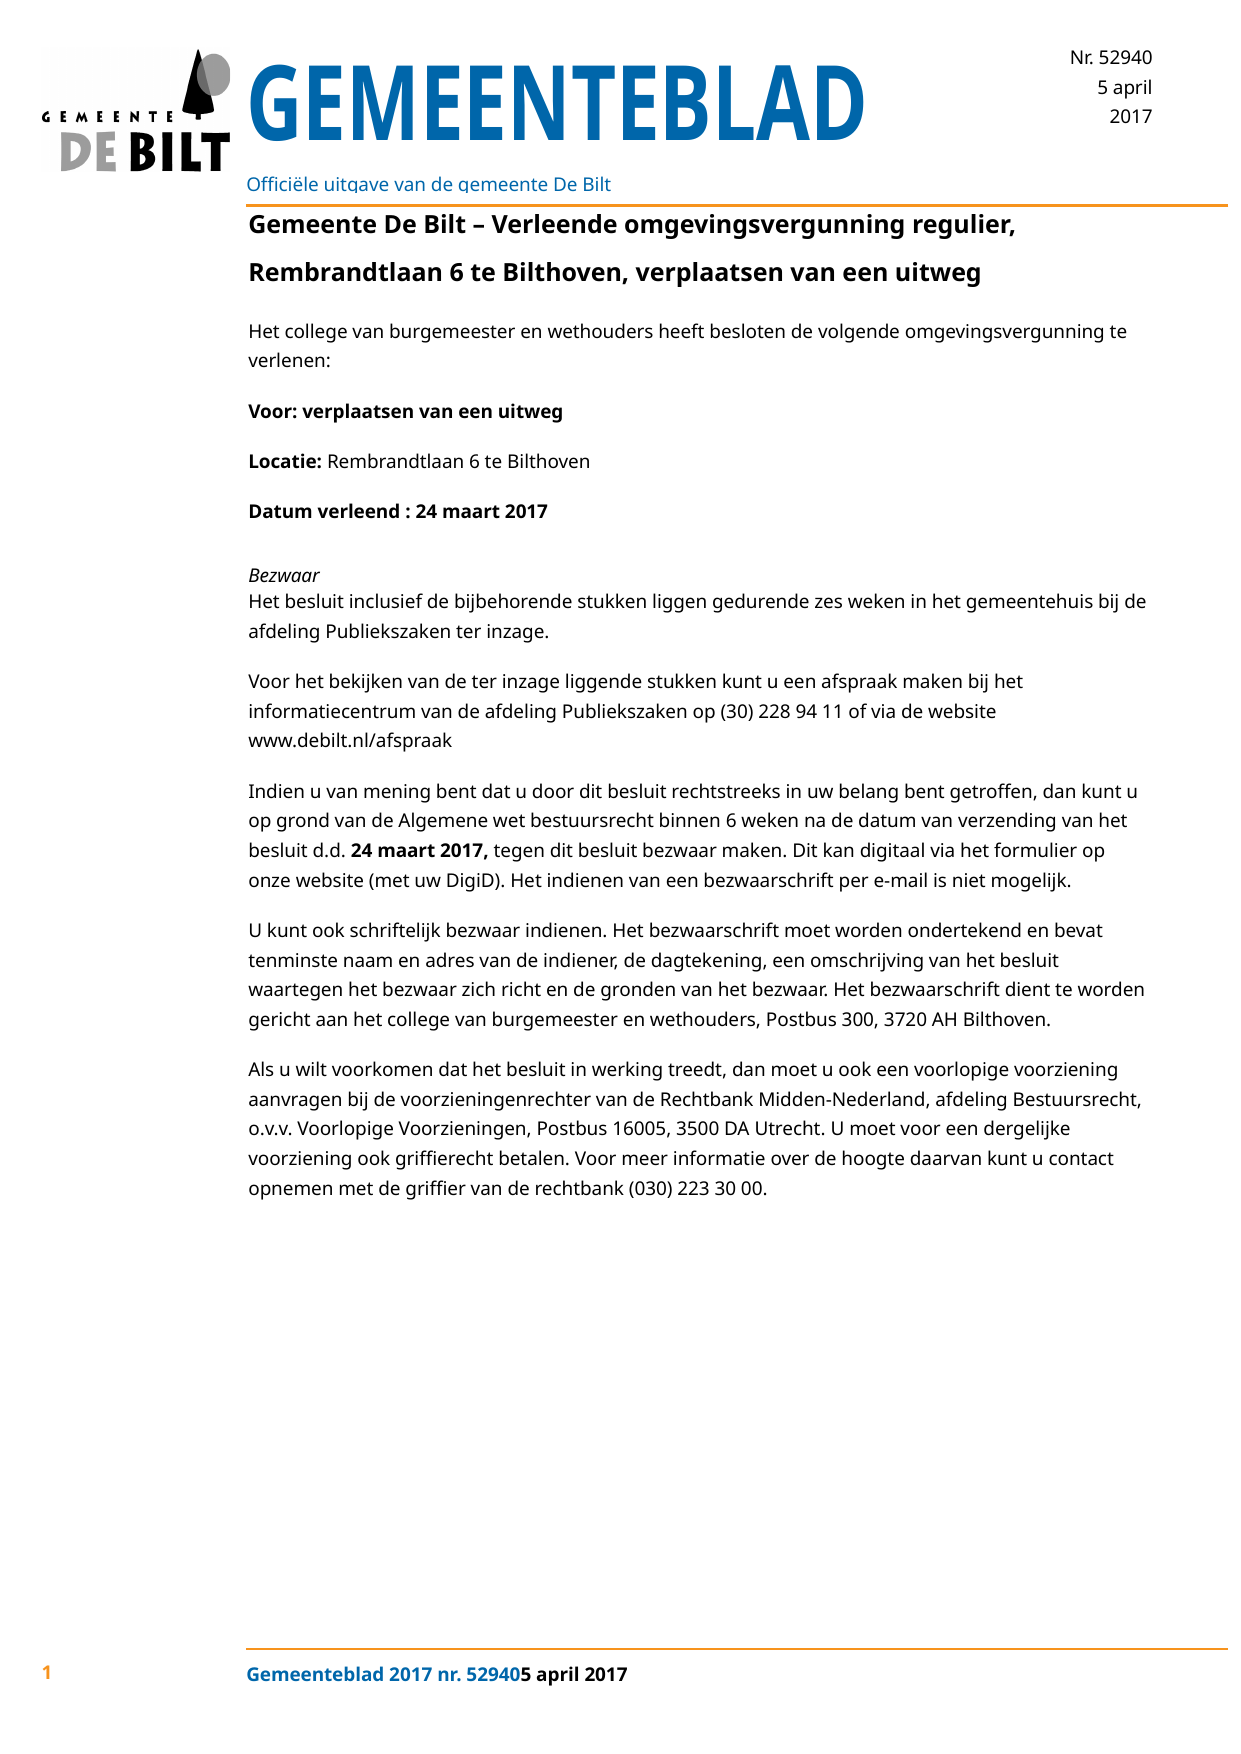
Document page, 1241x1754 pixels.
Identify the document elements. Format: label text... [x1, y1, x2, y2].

text Gemeente De Bilt – Verleende omgevingsvergunning regulier, Rembrandtlaan 6 te Bilthoven, verplaatsen van een uitweg [248, 207, 1152, 288]
text Het college van burgemeester en wethouders heeft besloten de volgende omgevingsvergunning te verlenen: [248, 318, 1152, 373]
text Voor het bekijken van de ter inzage liggende stukken kunt u een afspraak maken bij het informatiecentrum van de afdeling Publiekszaken op (30) 228 94 11 of via de website www.debilt.nl/afspraak [248, 668, 1152, 753]
text Bezwaar [248, 563, 1152, 588]
text Locatie: Rembrandtlaan 6 te Bilthoven [248, 448, 1152, 474]
text Datum verleend : 24 maart 2017 [248, 499, 1152, 524]
text Voor: verplaatsen van een uitweg [248, 398, 1152, 424]
text U kunt ook schriftelijk bezwaar indienen. Het bezwaarschrift moet worden ondertekend en bevat tenminste naam en adres van de indiener, de dagtekening, een omschrijving van het besluit waartegen het bezwaar zich richt en de gronden van het bezwaar. Het bezwaarschrift dient te worden gericht aan het college van burgemeester en wethouders, Postbus 300, 3720 AH Bilthoven. [248, 917, 1152, 1032]
text Als u wilt voorkomen dat het besluit in werking treedt, dan moet u ook een voorlopige voorziening aanvragen bij de voorzieningenrechter van de Rechtbank Midden-Nederland, afdeling Bestuursrecht, o.v.v. Voorlopige Voorzieningen, Postbus 16005, 3500 DA Utrecht. U moet voor een dergelijke voorziening ook griffierecht betalen. Voor meer informatie over de hoogte daarvan kunt u contact opnemen met de griffier van de rechtbank (030) 223 30 00. [248, 1056, 1152, 1200]
text Het besluit inclusief de bijbehorende stukken liggen gedurende zes weken in het gemeentehuis bij de afdeling Publiekszaken ter inzage. [248, 588, 1152, 644]
text Indien u van mening bent dat u door dit besluit rechtstreeks in uw belang bent getroffen, dan kunt u op grond van de Algemene wet bestuursrecht binnen 6 weken na de datum van verzending van het besluit d.d. 24 maart 2017, tegen dit besluit bezwaar maken. Dit kan digitaal via het formulier op onze website (met uw DigiD). Het indienen van een bezwaarschrift per e-mail is niet mogelijk. [248, 778, 1152, 892]
picture [41, 47, 231, 172]
